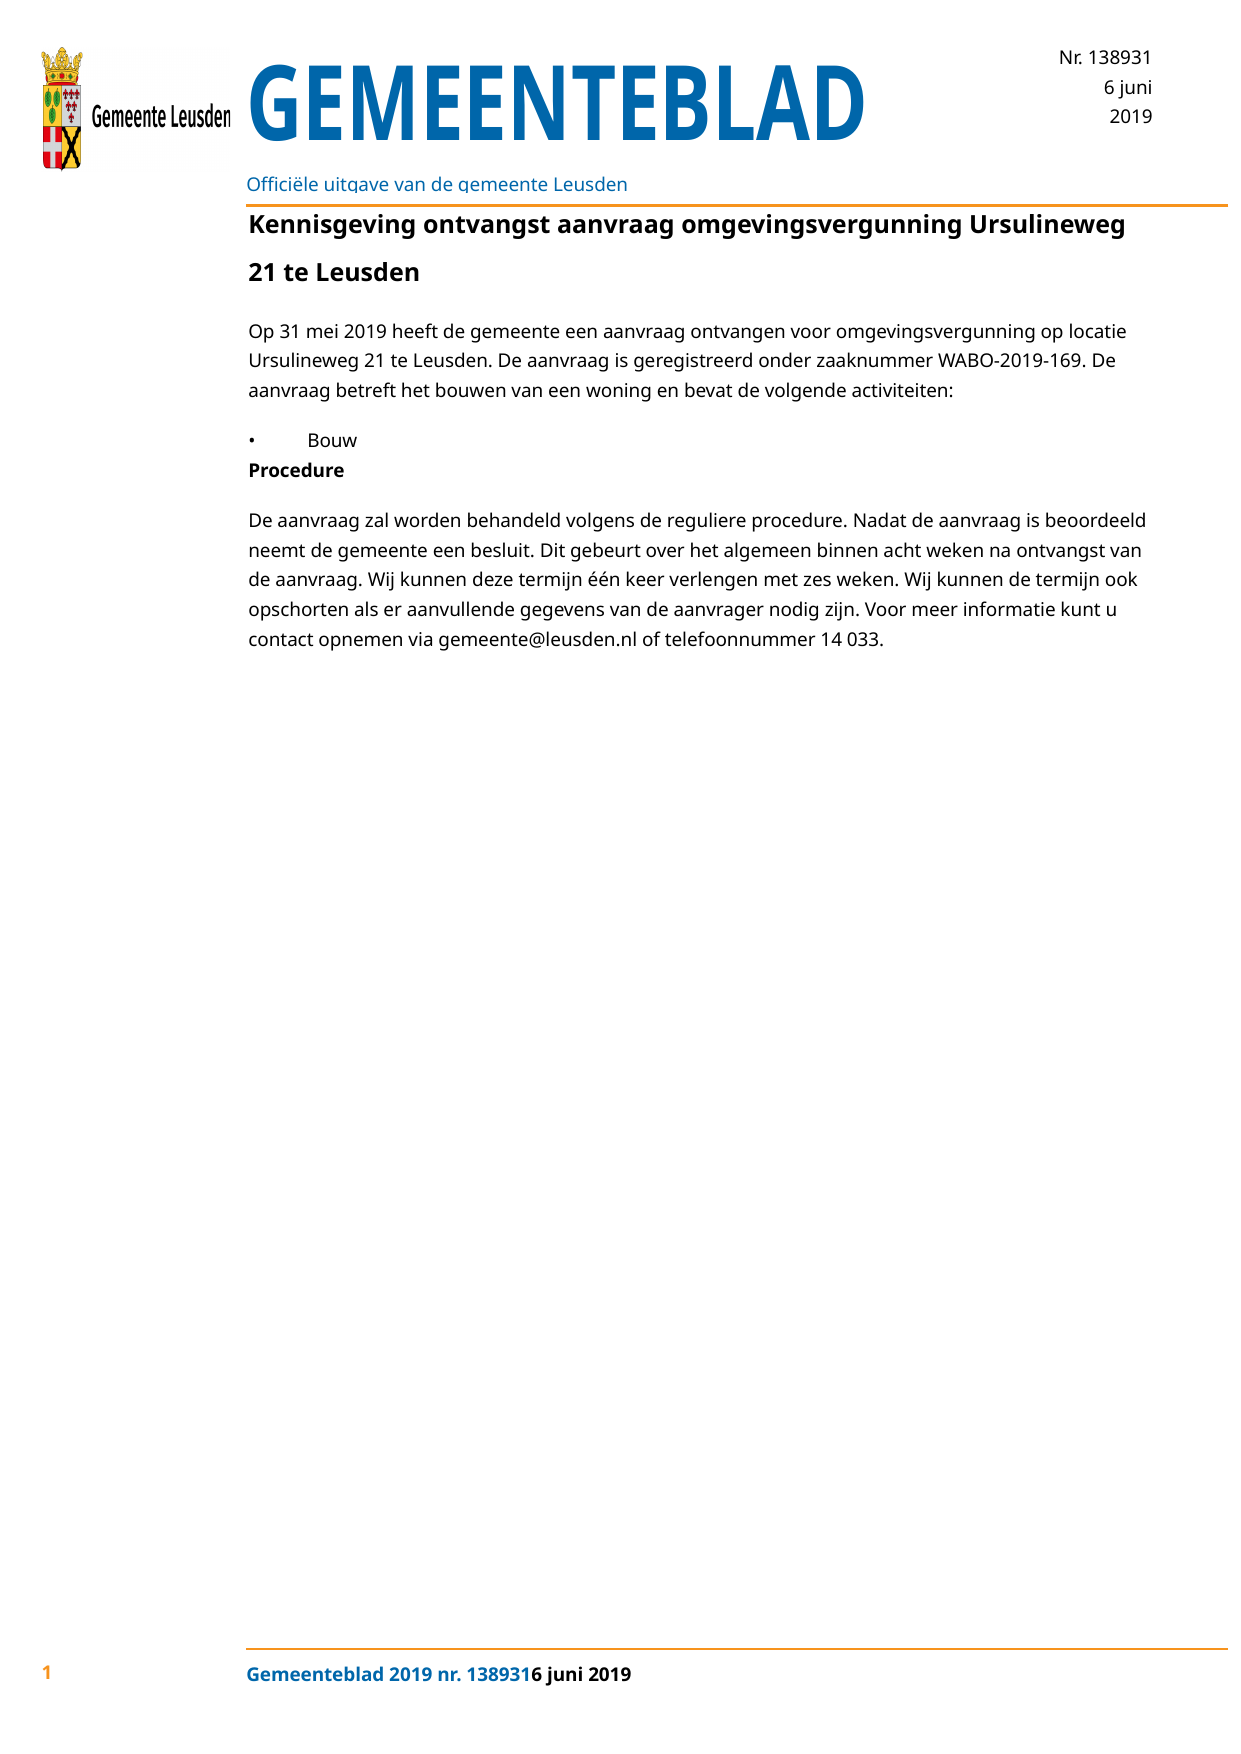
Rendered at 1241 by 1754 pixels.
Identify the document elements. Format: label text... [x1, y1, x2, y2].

text Procedure [248, 457, 1152, 483]
text Kennisgeving ontvangst aanvraag omgevingsvergunning Ursulineweg 21 te Leusden [248, 207, 1152, 288]
text De aanvraag zal worden behandeld volgens de reguliere procedure. Nadat de aanvraag is beoordeeld neemt de gemeente een besluit. Dit gebeurt over het algemeen binnen acht weken na ontvangst van de aanvraag. Wij kunnen deze termijn één keer verlengen met zes weken. Wij kunnen de termijn ook opschorten als er aanvullende gegevens van de aanvrager nodig zijn. Voor meer informatie kunt u contact opnemen via gemeente@leusden.nl of telefoonnummer 14 033. [248, 507, 1152, 652]
picture [41, 47, 231, 172]
list Bouw [248, 427, 1152, 453]
text Op 31 mei 2019 heeft de gemeente een aanvraag ontvangen voor omgevingsvergunning op locatie Ursulineweg 21 te Leusden. De aanvraag is geregistreerd onder zaaknummer WABO-2019-169. De aanvraag betreft het bouwen van een woning en bevat de volgende activiteiten: [248, 318, 1152, 403]
